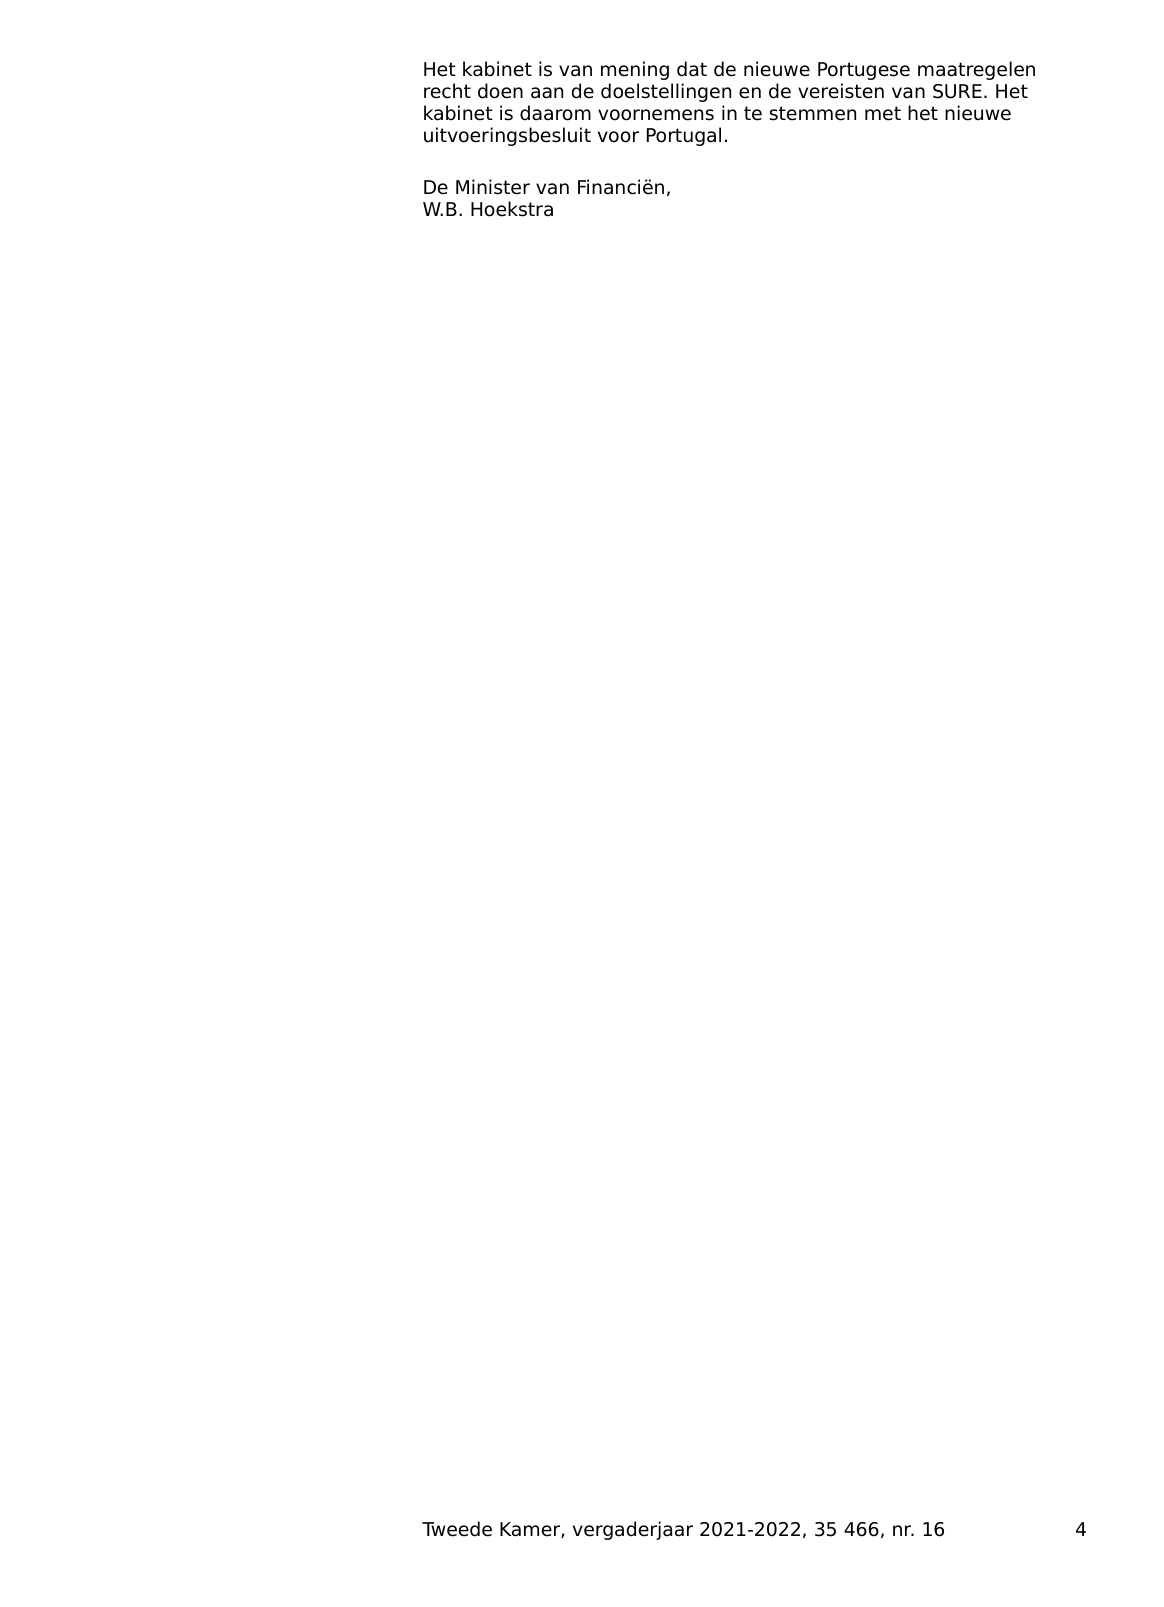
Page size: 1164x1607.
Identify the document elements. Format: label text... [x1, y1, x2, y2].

text Het kabinet is van mening dat de nieuwe Portugese maatregelen recht doen aan de doelstellingen en de vereisten van SURE. Het kabinet is daarom voornemens in te stemmen met het nieuwe uitvoeringsbesluit voor Portugal. [422, 59, 1087, 147]
text De Minister van Financiën, W.B. Hoekstra [422, 177, 1087, 221]
